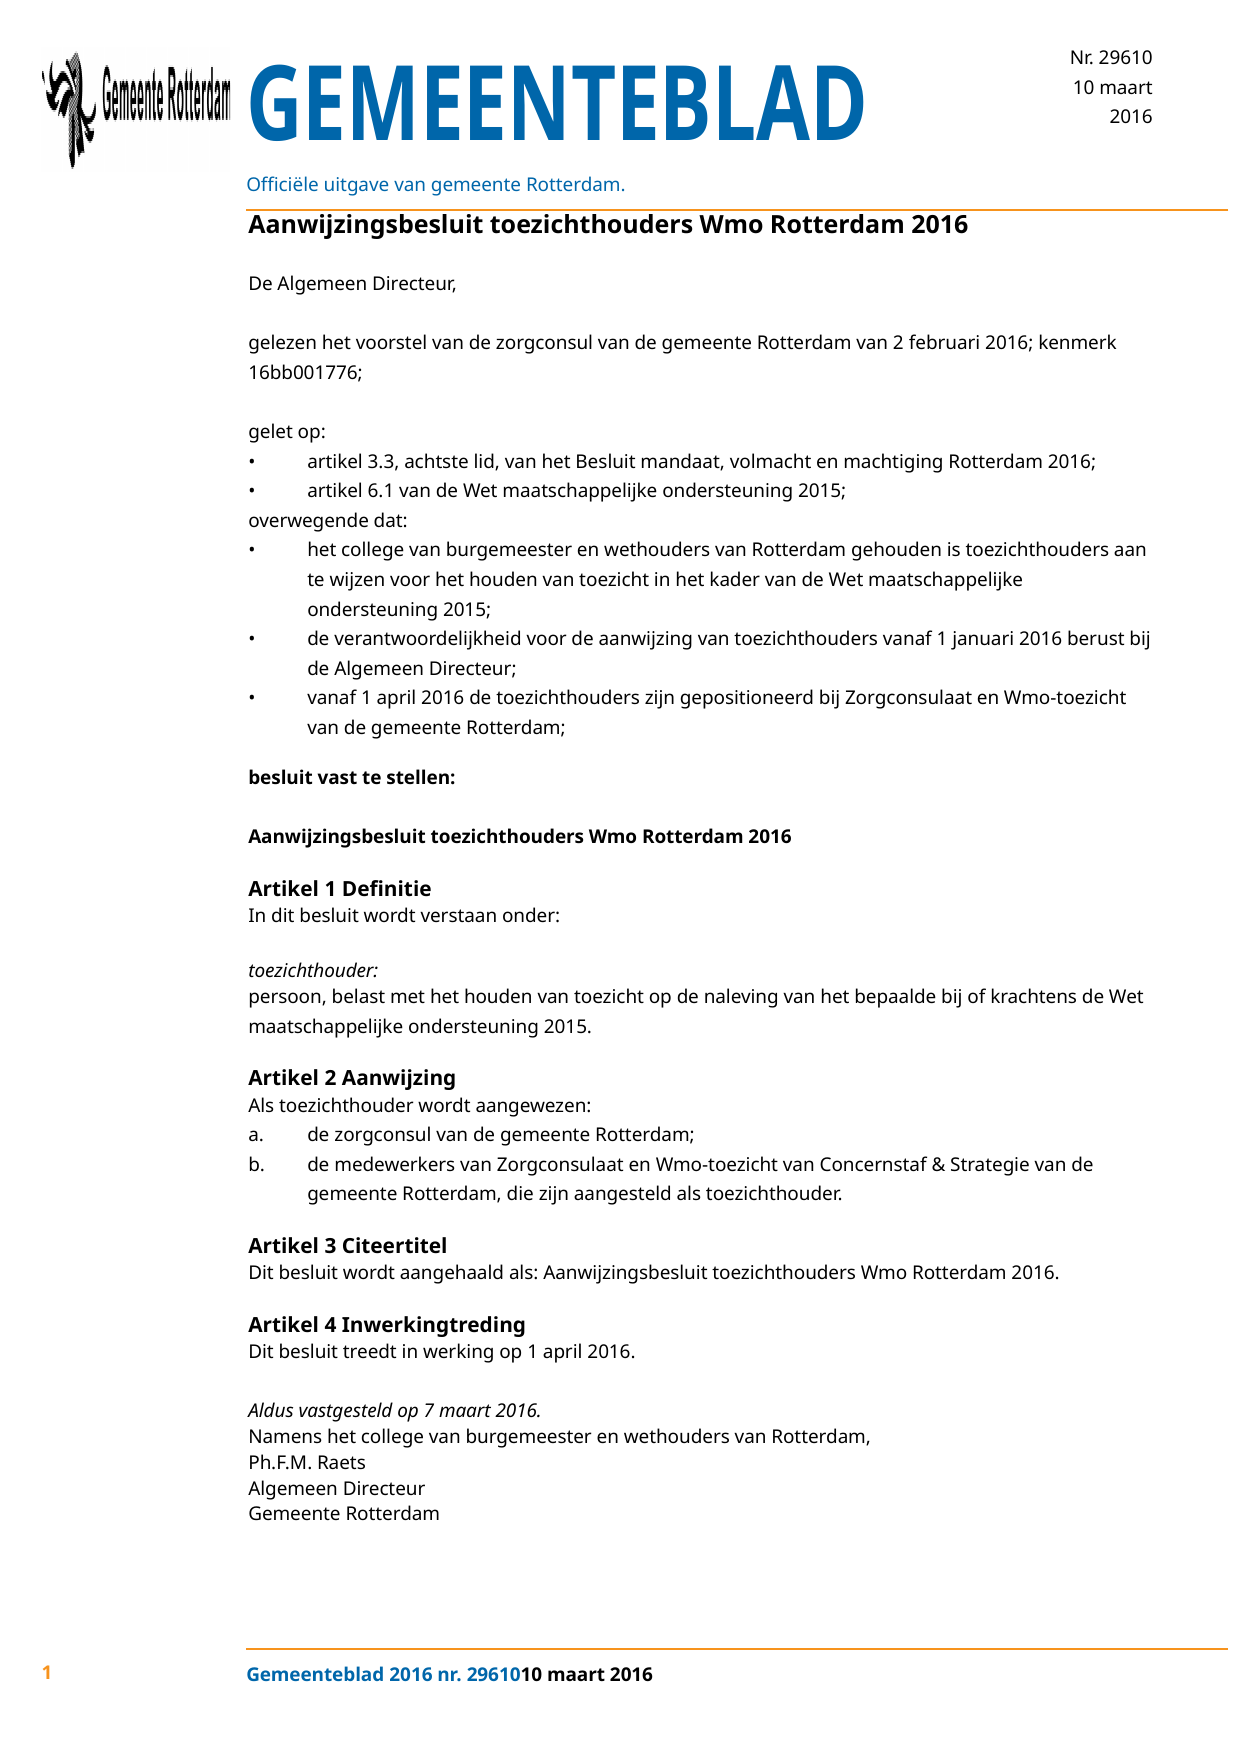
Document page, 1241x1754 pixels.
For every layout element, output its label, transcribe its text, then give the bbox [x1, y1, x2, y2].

text Als toezichthouder wordt aangewezen: [248, 1092, 1152, 1118]
text Algemeen Directeur [248, 1475, 1152, 1500]
text Artikel 1 Definitie [248, 874, 1152, 902]
list vanaf 1 april 2016 de toezichthouders zijn gepositioneerd bij Zorgconsulaat en Wmo-toezicht van de gemeente Rotterdam; [248, 684, 1152, 740]
text Aldus vastgesteld op 7 maart 2016. [248, 1397, 1152, 1423]
list artikel 6.1 van de Wet maatschappelijke ondersteuning 2015; [248, 477, 1152, 503]
text Aanwijzingsbesluit toezichthouders Wmo Rotterdam 2016 [248, 823, 1152, 849]
text Dit besluit treedt in werking op 1 april 2016. [248, 1338, 1152, 1364]
text Dit besluit wordt aangehaald als: Aanwijzingsbesluit toezichthouders Wmo Rotterdam 2016. [248, 1259, 1152, 1285]
list de zorgconsul van de gemeente Rotterdam; [248, 1121, 1152, 1147]
text In dit besluit wordt verstaan onder: [248, 902, 1152, 928]
text besluit vast te stellen: [248, 764, 1152, 790]
text Aanwijzingsbesluit toezichthouders Wmo Rotterdam 2016 [248, 211, 1152, 241]
text Artikel 2 Aanwijzing [248, 1063, 1152, 1092]
text Gemeente Rotterdam [248, 1500, 1152, 1526]
list de medewerkers van Zorgconsulaat en Wmo-toezicht van Concernstaf & Strategie van de gemeente Rotterdam, die zijn aangesteld als toezichthouder. [248, 1151, 1152, 1206]
text gelet op: [248, 418, 1152, 444]
text Ph.F.M. Raets [248, 1449, 1152, 1475]
text Artikel 4 Inwerkingtreding [248, 1310, 1152, 1338]
list de verantwoordelijkheid voor de aanwijzing van toezichthouders vanaf 1 januari 2016 berust bij de Algemeen Directeur; [248, 625, 1152, 681]
list artikel 3.3, achtste lid, van het Besluit mandaat, volmacht en machtiging Rotterdam 2016; [248, 448, 1152, 473]
text De Algemeen Directeur, [248, 270, 1152, 296]
text Namens het college van burgemeester en wethouders van Rotterdam, [248, 1423, 1152, 1449]
text overwegende dat: [248, 507, 1152, 533]
picture [41, 47, 231, 172]
text gelezen het voorstel van de zorgconsul van de gemeente Rotterdam van 2 februari 2016; kenmerk 16bb001776; [248, 329, 1152, 385]
list het college van burgemeester en wethouders van Rotterdam gehouden is toezichthouders aan te wijzen voor het houden van toezicht in het kader van de Wet maatschappelijke ondersteuning 2015; [248, 537, 1152, 621]
text toezichthouder: [248, 958, 1152, 983]
text persoon, belast met het houden van toezicht op de naleving van het bepaalde bij of krachtens de Wet maatschappelijke ondersteuning 2015. [248, 983, 1152, 1039]
text Artikel 3 Citeertitel [248, 1231, 1152, 1259]
